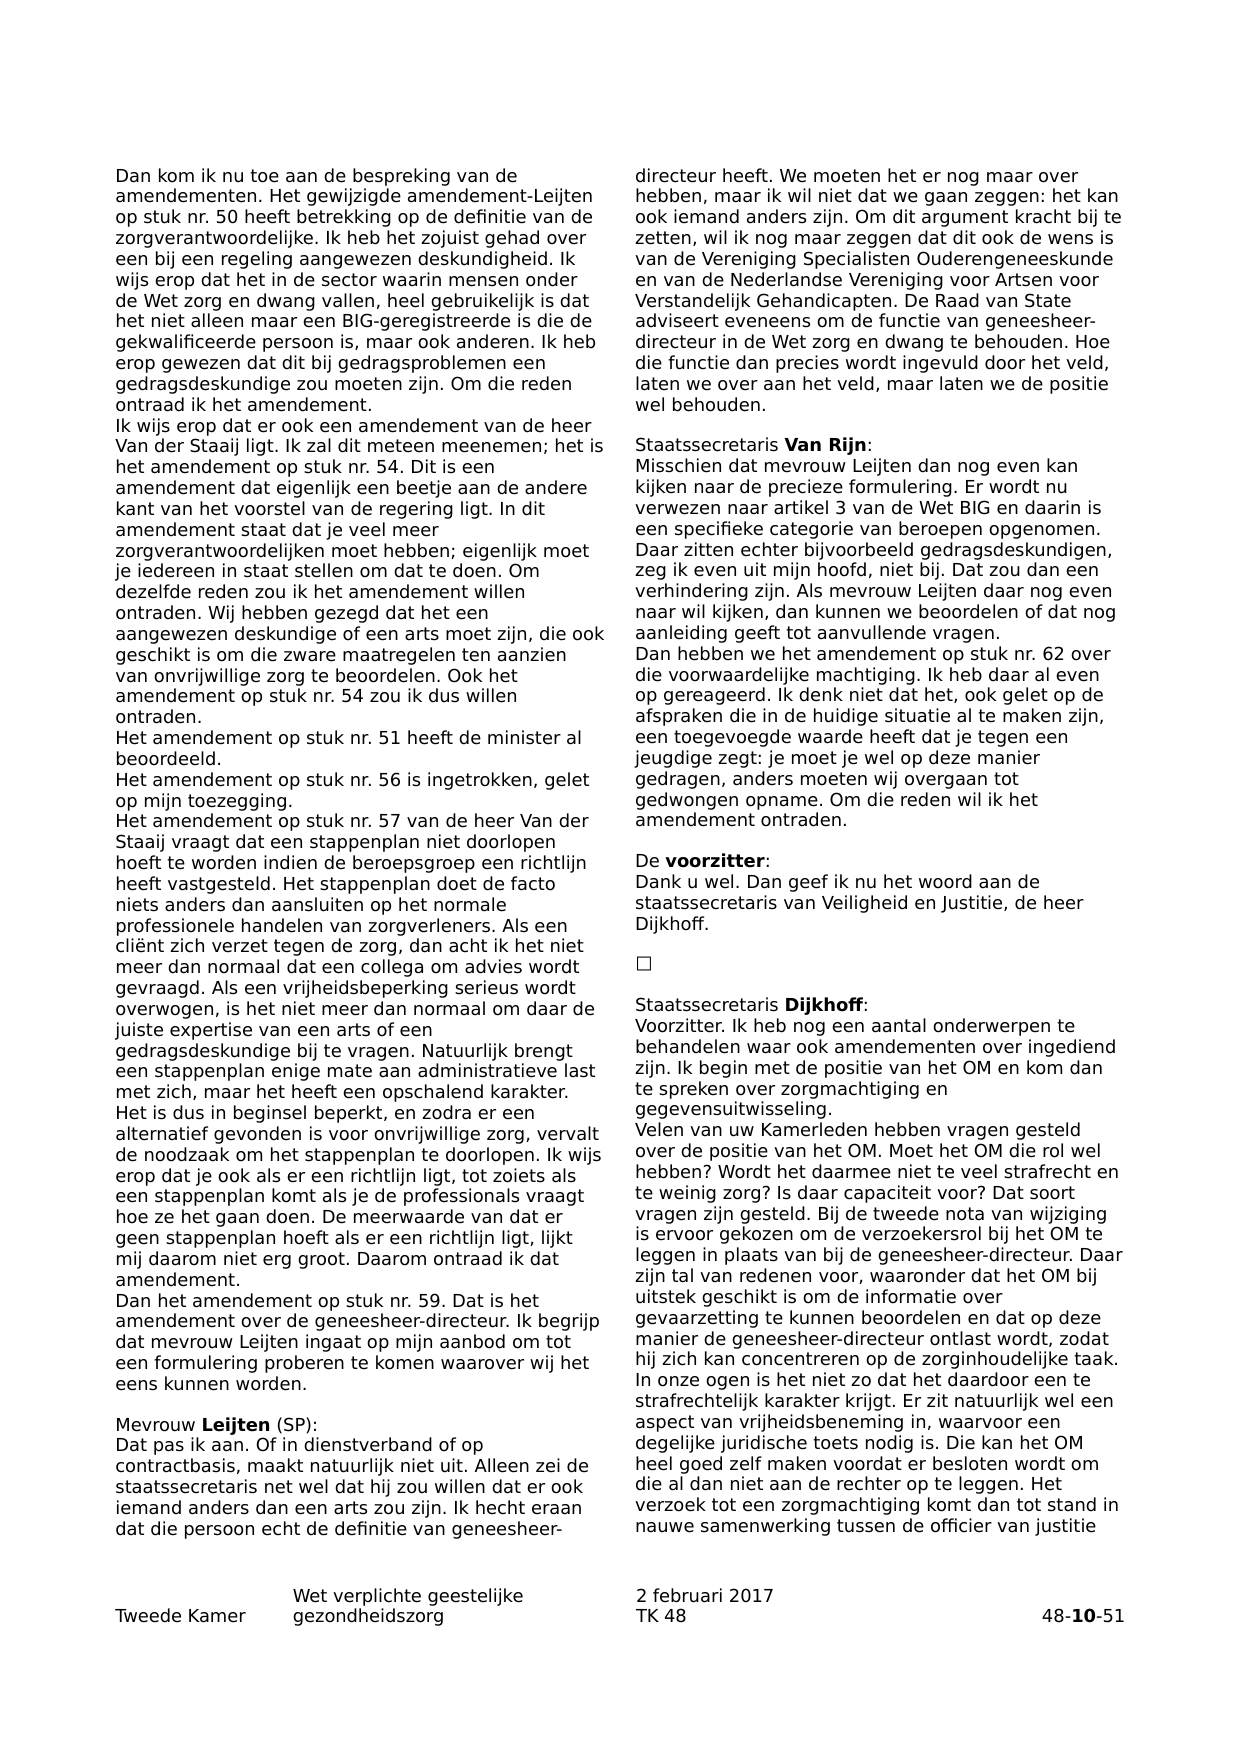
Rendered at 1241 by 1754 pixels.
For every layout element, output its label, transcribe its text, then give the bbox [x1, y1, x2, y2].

text De voorzitter: [635, 851, 1125, 872]
text directeur heeft. We moeten het er nog maar over hebben, maar ik wil niet dat we gaan zeggen: het kan ook iemand anders zijn. Om dit argument kracht bij te zetten, wil ik nog maar zeggen dat dit ook de wens is van de Vereniging Specialisten Ouderengeneeskunde en van de Nederlandse Vereniging voor Artsen voor Verstandelijk Gehandicapten. De Raad van State adviseert eveneens om de functie van geneesheer-directeur in de Wet zorg en dwang te behouden. Hoe die functie dan precies wordt ingevuld door het veld, laten we over aan het veld, maar laten we de positie wel behouden. [635, 165, 1125, 415]
text Dat pas ik aan. Of in dienstverband of op contractbasis, maakt natuurlijk niet uit. Alleen zei de staatssecretaris net wel dat hij zou willen dat er ook iemand anders dan een arts zou zijn. Ik hecht eraan dat die persoon echt de definitie van geneesheer- [115, 1435, 605, 1539]
text Staatssecretaris Dijkhoff: [635, 995, 1125, 1016]
text Mevrouw Leijten (SP): [115, 1414, 605, 1435]
text Voorzitter. Ik heb nog een aantal onderwerpen te behandelen waar ook amendementen over ingediend zijn. Ik begin met de positie van het OM en kom dan te spreken over zorgmachtiging en gegevensuitwisseling. [635, 1016, 1125, 1120]
text Misschien dat mevrouw Leijten dan nog even kan kijken naar de precieze formulering. Er wordt nu verwezen naar artikel 3 van de Wet BIG en daarin is een specifieke categorie van beroepen opgenomen. Daar zitten echter bijvoorbeeld gedragsdeskundigen, zeg ik even uit mijn hoofd, niet bij. Dat zou dan een verhindering zijn. Als mevrouw Leijten daar nog even naar wil kijken, dan kunnen we beoordelen of dat nog aanleiding geeft tot aanvullende vragen. [635, 456, 1125, 643]
text Velen van uw Kamerleden hebben vragen gesteld over de positie van het OM. Moet het OM die rol wel hebben? Wordt het daarmee niet te veel strafrecht en te weinig zorg? Is daar capaciteit voor? Dat soort vragen zijn gesteld. Bij de tweede nota van wijziging is ervoor gekozen om de verzoekersrol bij het OM te leggen in plaats van bij de geneesheer-directeur. Daar zijn tal van redenen voor, waaronder dat het OM bij uitstek geschikt is om de informatie over gevaarzetting te kunnen beoordelen en dat op deze manier de geneesheer-directeur ontlast wordt, zodat hij zich kan concentreren op de zorginhoudelijke taak. In onze ogen is het niet zo dat het daardoor een te strafrechtelijk karakter krijgt. Er zit natuurlijk wel een aspect van vrijheidsbeneming in, waarvoor een degelijke juridische toets nodig is. Die kan het OM heel goed zelf maken voordat er besloten wordt om die al dan niet aan de rechter op te leggen. Het verzoek tot een zorgmachtiging komt dan tot stand in nauwe samenwerking tussen de officier van justitie [635, 1120, 1125, 1537]
text Het amendement op stuk nr. 56 is ingetrokken, gelet op mijn toezegging. [115, 769, 605, 811]
text Het amendement op stuk nr. 51 heeft de minister al beoordeeld. [115, 728, 605, 769]
text Ik wijs erop dat er ook een amendement van de heer Van der Staaij ligt. Ik zal dit meteen meenemen; het is het amendement op stuk nr. 54. Dit is een amendement dat eigenlijk een beetje aan de andere kant van het voorstel van de regering ligt. In dit amendement staat dat je veel meer zorgverantwoordelijken moet hebben; eigenlijk moet je iedereen in staat stellen om dat te doen. Om dezelfde reden zou ik het amendement willen ontraden. Wij hebben gezegd dat het een aangewezen deskundige of een arts moet zijn, die ook geschikt is om die zware maatregelen ten aanzien van onvrijwillige zorg te beoordelen. Ook het amendement op stuk nr. 54 zou ik dus willen ontraden. [115, 415, 605, 728]
text Dan kom ik nu toe aan de bespreking van de amendementen. Het gewijzigde amendement-Leijten op stuk nr. 50 heeft betrekking op de definitie van de zorgverantwoordelijke. Ik heb het zojuist gehad over een bij een regeling aangewezen deskundigheid. Ik wijs erop dat het in de sector waarin mensen onder de Wet zorg en dwang vallen, heel gebruikelijk is dat het niet alleen maar een BIG-geregistreerde is die de gekwalificeerde persoon is, maar ook anderen. Ik heb erop gewezen dat dit bij gedragsproblemen een gedragsdeskundige zou moeten zijn. Om die reden ontraad ik het amendement. [115, 165, 605, 415]
text Dan hebben we het amendement op stuk nr. 62 over die voorwaardelijke machtiging. Ik heb daar al even op gereageerd. Ik denk niet dat het, ook gelet op de afspraken die in de huidige situatie al te maken zijn, een toegevoegde waarde heeft dat je tegen een jeugdige zegt: je moet je wel op deze manier gedragen, anders moeten wij overgaan tot gedwongen opname. Om die reden wil ik het amendement ontraden. [635, 643, 1125, 831]
text ⬜ [635, 954, 1125, 975]
text Dank u wel. Dan geef ik nu het woord aan de staatssecretaris van Veiligheid en Justitie, de heer Dijkhoff. [635, 872, 1125, 934]
text Staatssecretaris Van Rijn: [635, 435, 1125, 456]
text Dan het amendement op stuk nr. 59. Dat is het amendement over de geneesheer-directeur. Ik begrijp dat mevrouw Leijten ingaat op mijn aanbod om tot een formulering proberen te komen waarover wij het eens kunnen worden. [115, 1290, 605, 1394]
text Het amendement op stuk nr. 57 van de heer Van der Staaij vraagt dat een stappenplan niet doorlopen hoeft te worden indien de beroepsgroep een richtlijn heeft vastgesteld. Het stappenplan doet de facto niets anders dan aansluiten op het normale professionele handelen van zorgverleners. Als een cliënt zich verzet tegen de zorg, dan acht ik het niet meer dan normaal dat een collega om advies wordt gevraagd. Als een vrijheidsbeperking serieus wordt overwogen, is het niet meer dan normaal om daar de juiste expertise van een arts of een gedragsdeskundige bij te vragen. Natuurlijk brengt een stappenplan enige mate aan administratieve last met zich, maar het heeft een opschalend karakter. Het is dus in beginsel beperkt, en zodra er een alternatief gevonden is voor onvrijwillige zorg, vervalt de noodzaak om het stappenplan te doorlopen. Ik wijs erop dat je ook als er een richtlijn ligt, tot zoiets als een stappenplan komt als je de professionals vraagt hoe ze het gaan doen. De meerwaarde van dat er geen stappenplan hoeft als er een richtlijn ligt, lijkt mij daarom niet erg groot. Daarom ontraad ik dat amendement. [115, 811, 605, 1290]
